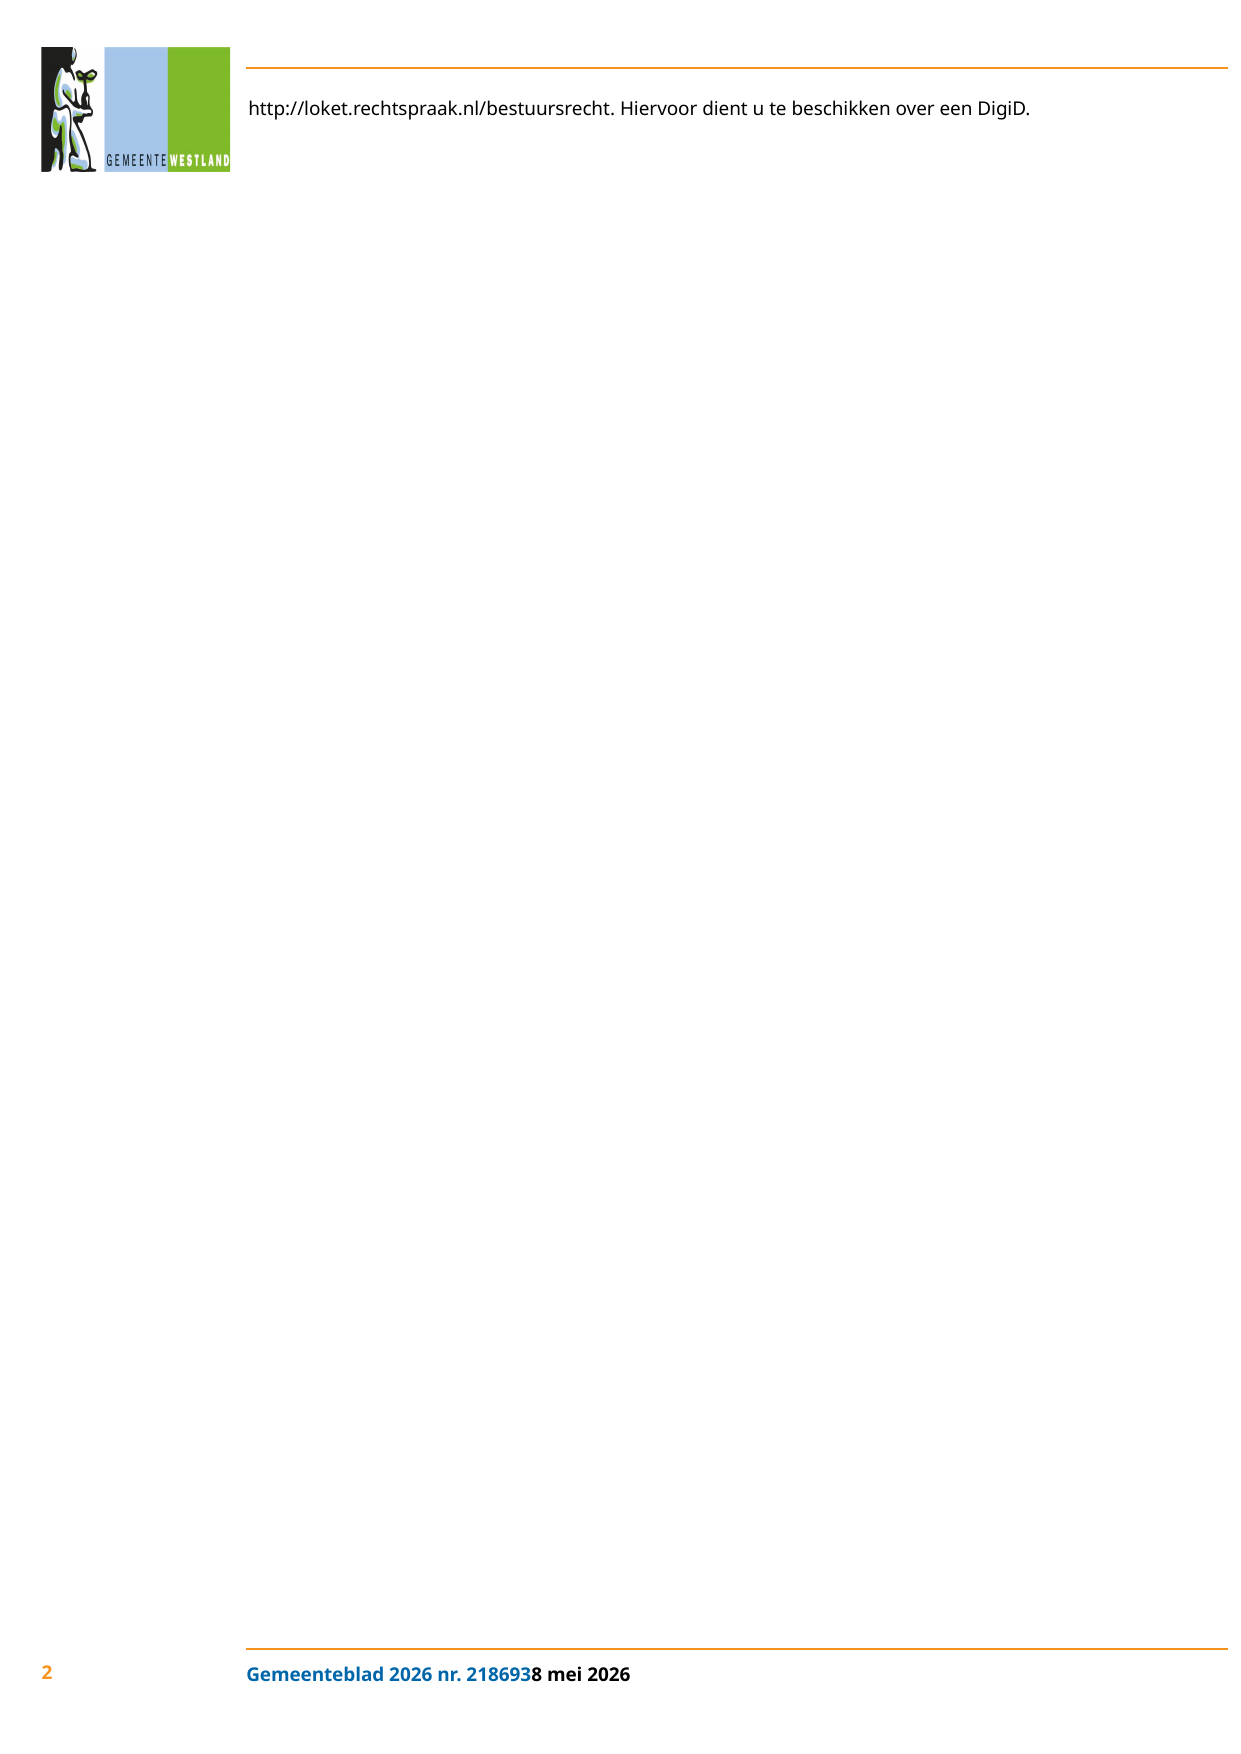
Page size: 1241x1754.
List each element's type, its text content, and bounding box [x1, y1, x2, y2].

text http://loket.rechtspraak.nl/bestuursrecht. Hiervoor dient u te beschikken over een DigiD. [248, 95, 1152, 121]
picture [41, 47, 231, 172]
